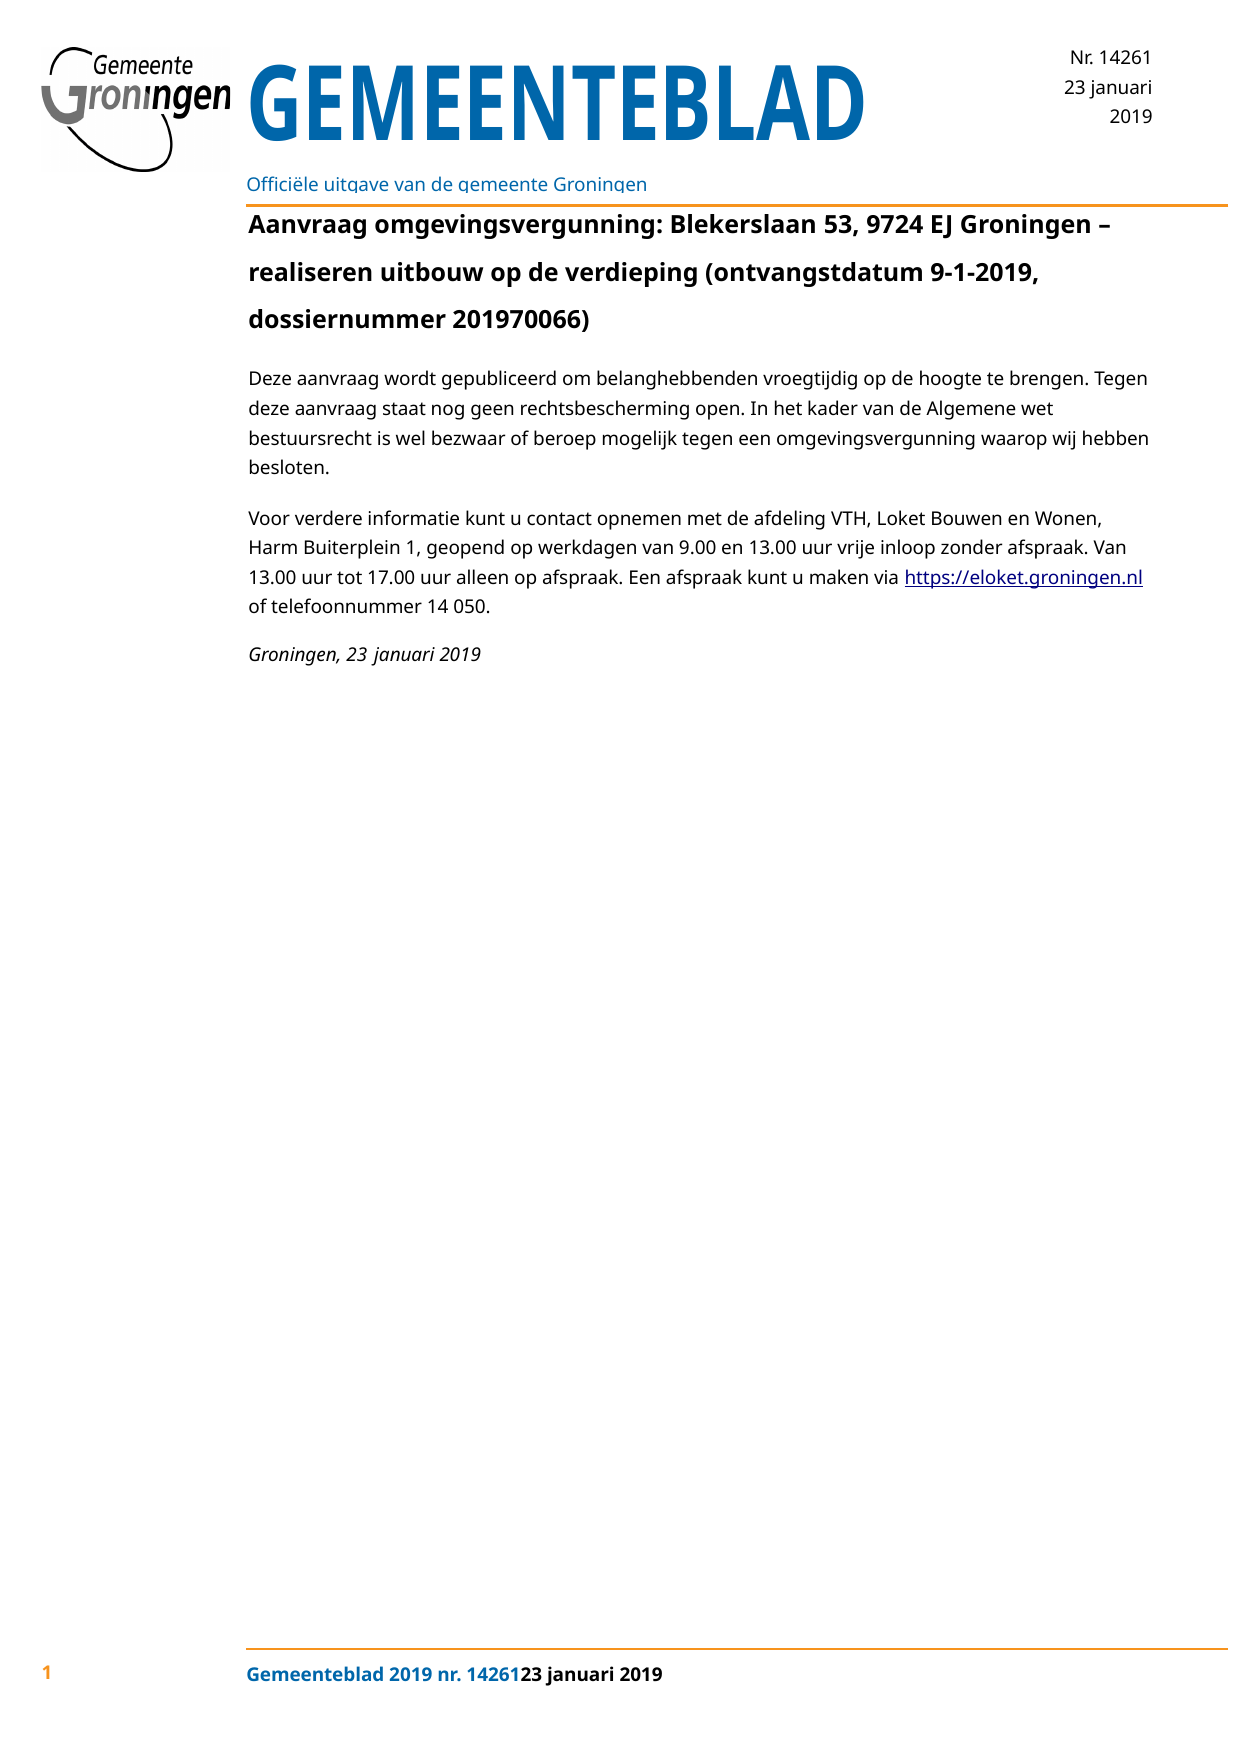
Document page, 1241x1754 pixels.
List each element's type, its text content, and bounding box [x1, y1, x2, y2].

text Aanvraag omgevingsvergunning: Blekerslaan 53, 9724 EJ Groningen – realiseren uitbouw op de verdieping (ontvangstdatum 9-1-2019, dossiernummer 201970066) [248, 207, 1152, 336]
picture [41, 47, 231, 172]
text Voor verdere informatie kunt u contact opnemen met de afdeling VTH, Loket Bouwen en Wonen, Harm Buiterplein 1, geopend op werkdagen van 9.00 en 13.00 uur vrije inloop zonder afspraak. Van 13.00 uur tot 17.00 uur alleen op afspraak. Een afspraak kunt u maken via https://eloket.groningen.nl of telefoonnummer 14 050. [248, 505, 1152, 619]
text Deze aanvraag wordt gepubliceerd om belanghebbenden vroegtijdig op de hoogte te brengen. Tegen deze aanvraag staat nog geen rechtsbescherming open. In het kader van de Algemene wet bestuursrecht is wel bezwaar of beroep mogelijk tegen een omgevingsvergunning waarop wij hebben besloten. [248, 366, 1152, 480]
text Groningen, 23 januari 2019 [248, 641, 1152, 667]
